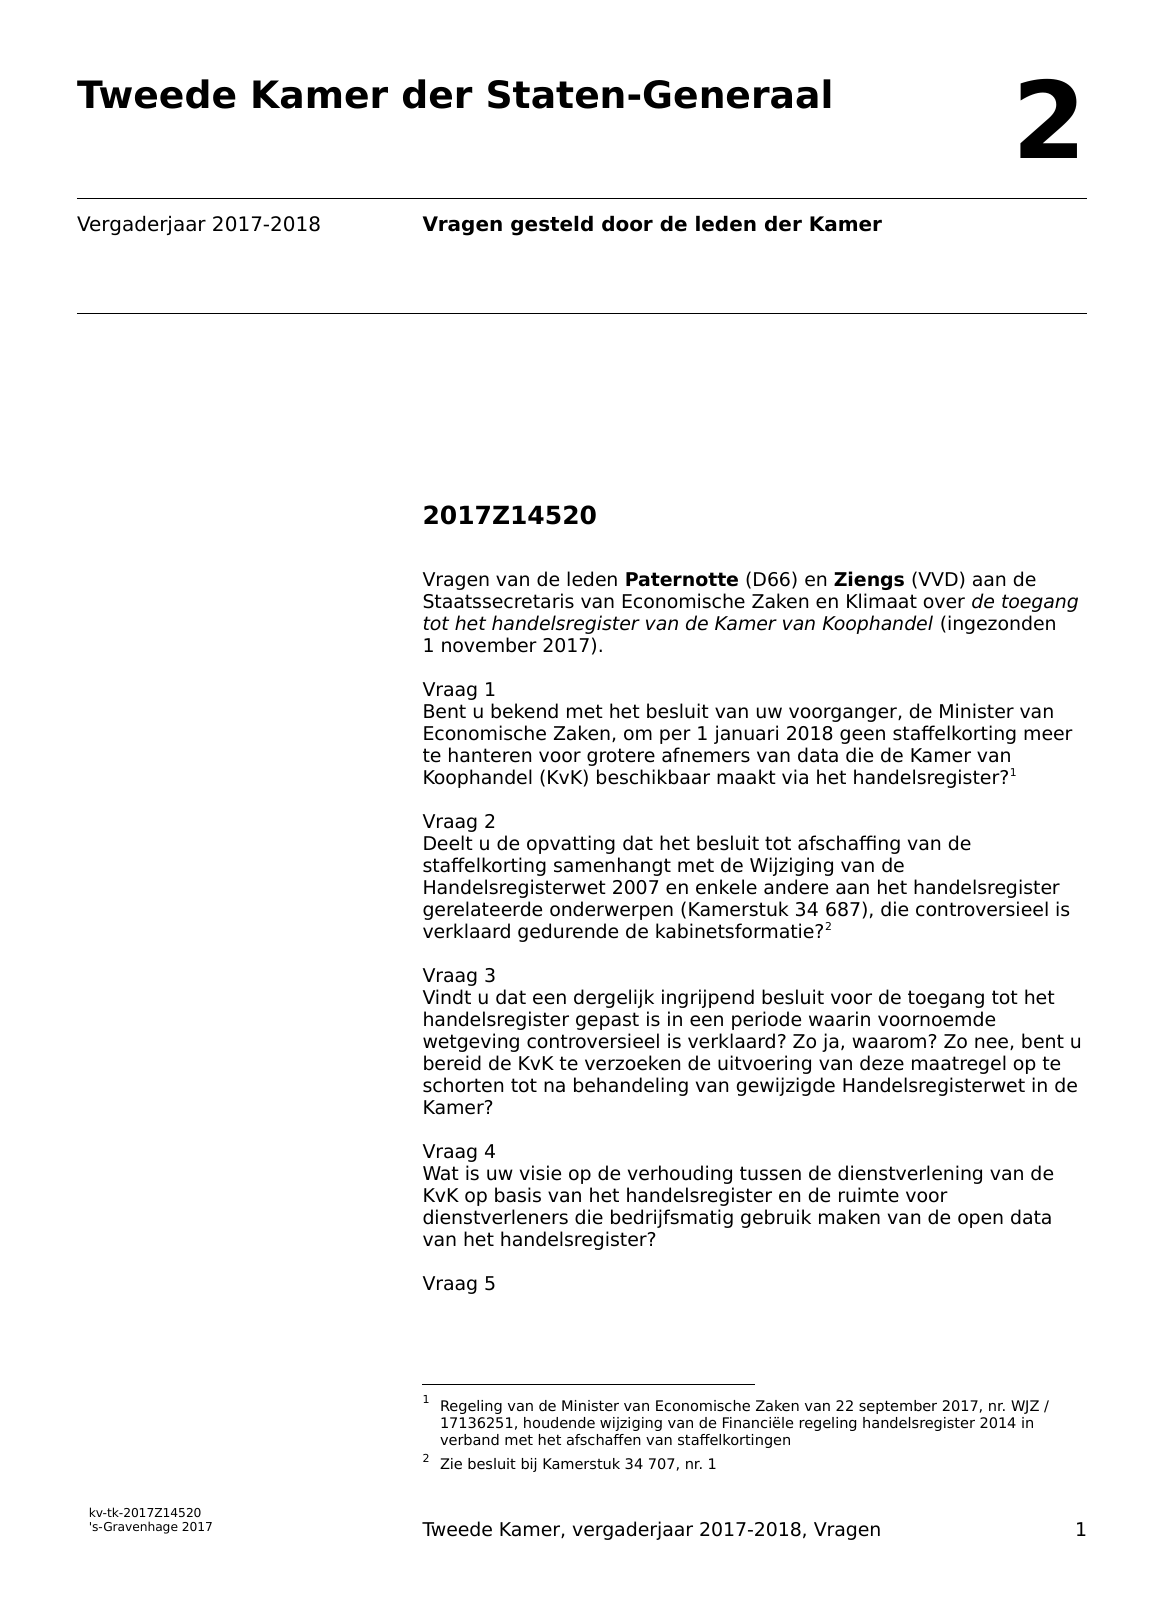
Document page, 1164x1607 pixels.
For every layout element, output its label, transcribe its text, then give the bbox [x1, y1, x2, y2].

text Vraag 3 [422, 965, 1087, 987]
table_cell Vergaderjaar 2017-2018 [77, 199, 422, 313]
table_header 2 [886, 59, 1087, 198]
text 2017Z14520 [422, 501, 1087, 531]
table_cell Vragen gesteld door de leden der Kamer [422, 199, 1087, 313]
text Vraag 5 [422, 1273, 1087, 1295]
text Deelt u de opvatting dat het besluit tot afschaffing van de staffelkorting samenhangt met de Wijziging van de Handelsregisterwet 2007 en enkele andere aan het handelsregister gerelateerde onderwerpen (Kamerstuk 34 687), die controversieel is verklaard gedurende de kabinetsformatie? [422, 833, 1087, 943]
text Vindt u dat een dergelijk ingrijpend besluit voor de toegang tot het handelsregister gepast is in een periode waarin voornoemde wetgeving controversieel is verklaard? Zo ja, waarom? Zo nee, bent u bereid de KvK te verzoeken de uitvoering van deze maatregel op te schorten tot na behandeling van gewijzigde Handelsregisterwet in de Kamer? [422, 987, 1087, 1119]
text Zie besluit bij Kamerstuk 34 707, nr. 1 [422, 1452, 1087, 1474]
text kv-tk-2017Z14520 [88, 1506, 323, 1520]
text Vraag 2 [422, 811, 1087, 833]
text Vraag 1 [422, 679, 1087, 701]
text Vragen van de leden Paternotte (D66) en Ziengs (VVD) aan de Staatssecretaris van Economische Zaken en Klimaat over de toegang tot het handelsregister van de Kamer van Koophandel (ingezonden 1 november 2017). [422, 569, 1087, 657]
text Bent u bekend met het besluit van uw voorganger, de Minister van Economische Zaken, om per 1 januari 2018 geen staffelkorting meer te hanteren voor grotere afnemers van data die de Kamer van Koophandel (KvK) beschikbaar maakt via het handelsregister? [422, 701, 1087, 789]
text Regeling van de Minister van Economische Zaken van 22 september 2017, nr. WJZ / 17136251, houdende wijziging van de Financiële regeling handelsregister 2014 in verband met het afschaffen van staffelkortingen [422, 1393, 1087, 1449]
text Wat is uw visie op de verhouding tussen de dienstverlening van de KvK op basis van het handelsregister en de ruimte voor dienstverleners die bedrijfsmatig gebruik maken van de open data van het handelsregister? [422, 1163, 1087, 1251]
text Vraag 4 [422, 1141, 1087, 1163]
table_header Tweede Kamer der Staten-Generaal [77, 59, 886, 198]
text 's-Gravenhage 2017 [88, 1520, 323, 1534]
